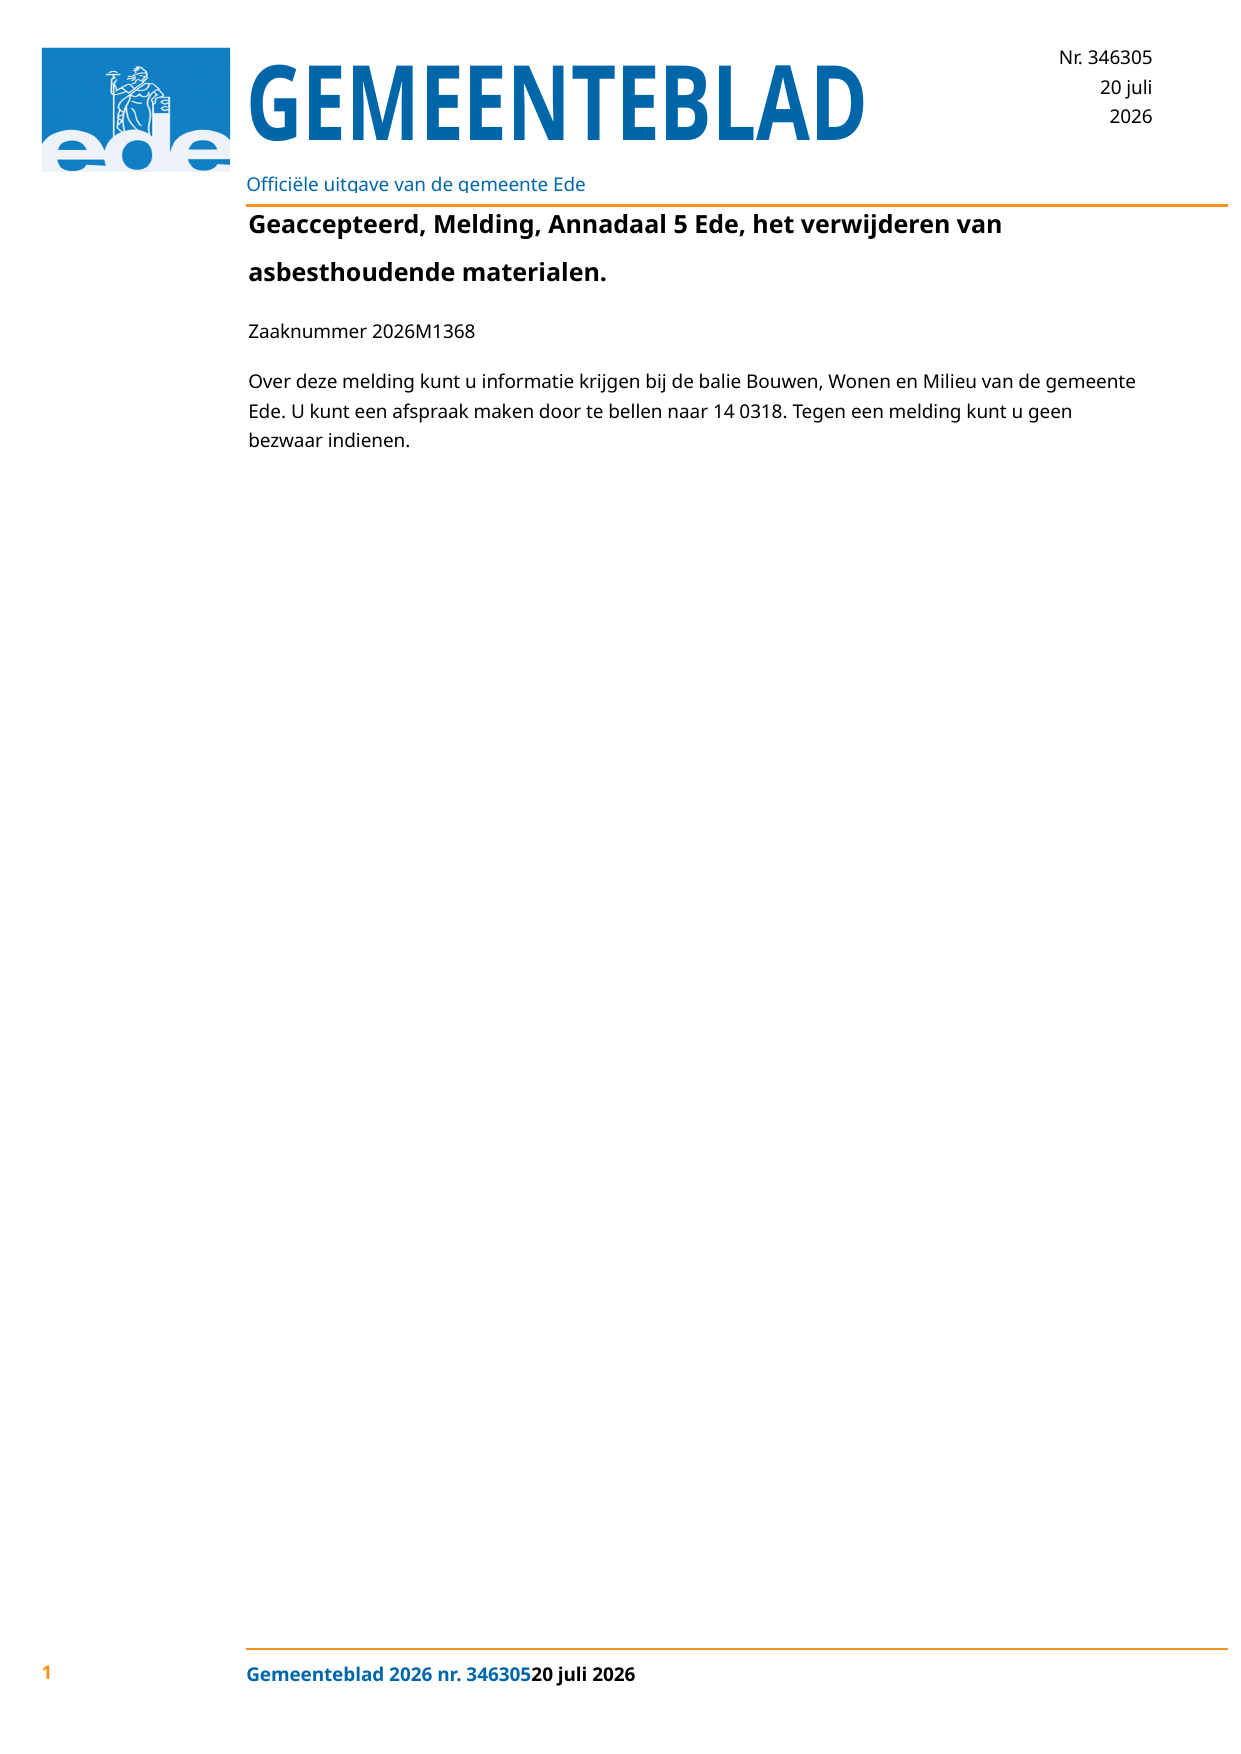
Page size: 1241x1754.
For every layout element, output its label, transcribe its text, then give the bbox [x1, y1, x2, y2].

text Over deze melding kunt u informatie krijgen bij de balie Bouwen, Wonen en Milieu van de gemeente Ede. U kunt een afspraak maken door te bellen naar 14 0318. Tegen een melding kunt u geen bezwaar indienen. [248, 368, 1152, 453]
text Geaccepteerd, Melding, Annadaal 5 Ede, het verwijderen van asbesthoudende materialen. [248, 207, 1152, 288]
text Zaaknummer 2026M1368 [248, 318, 1152, 344]
picture [41, 47, 231, 172]
